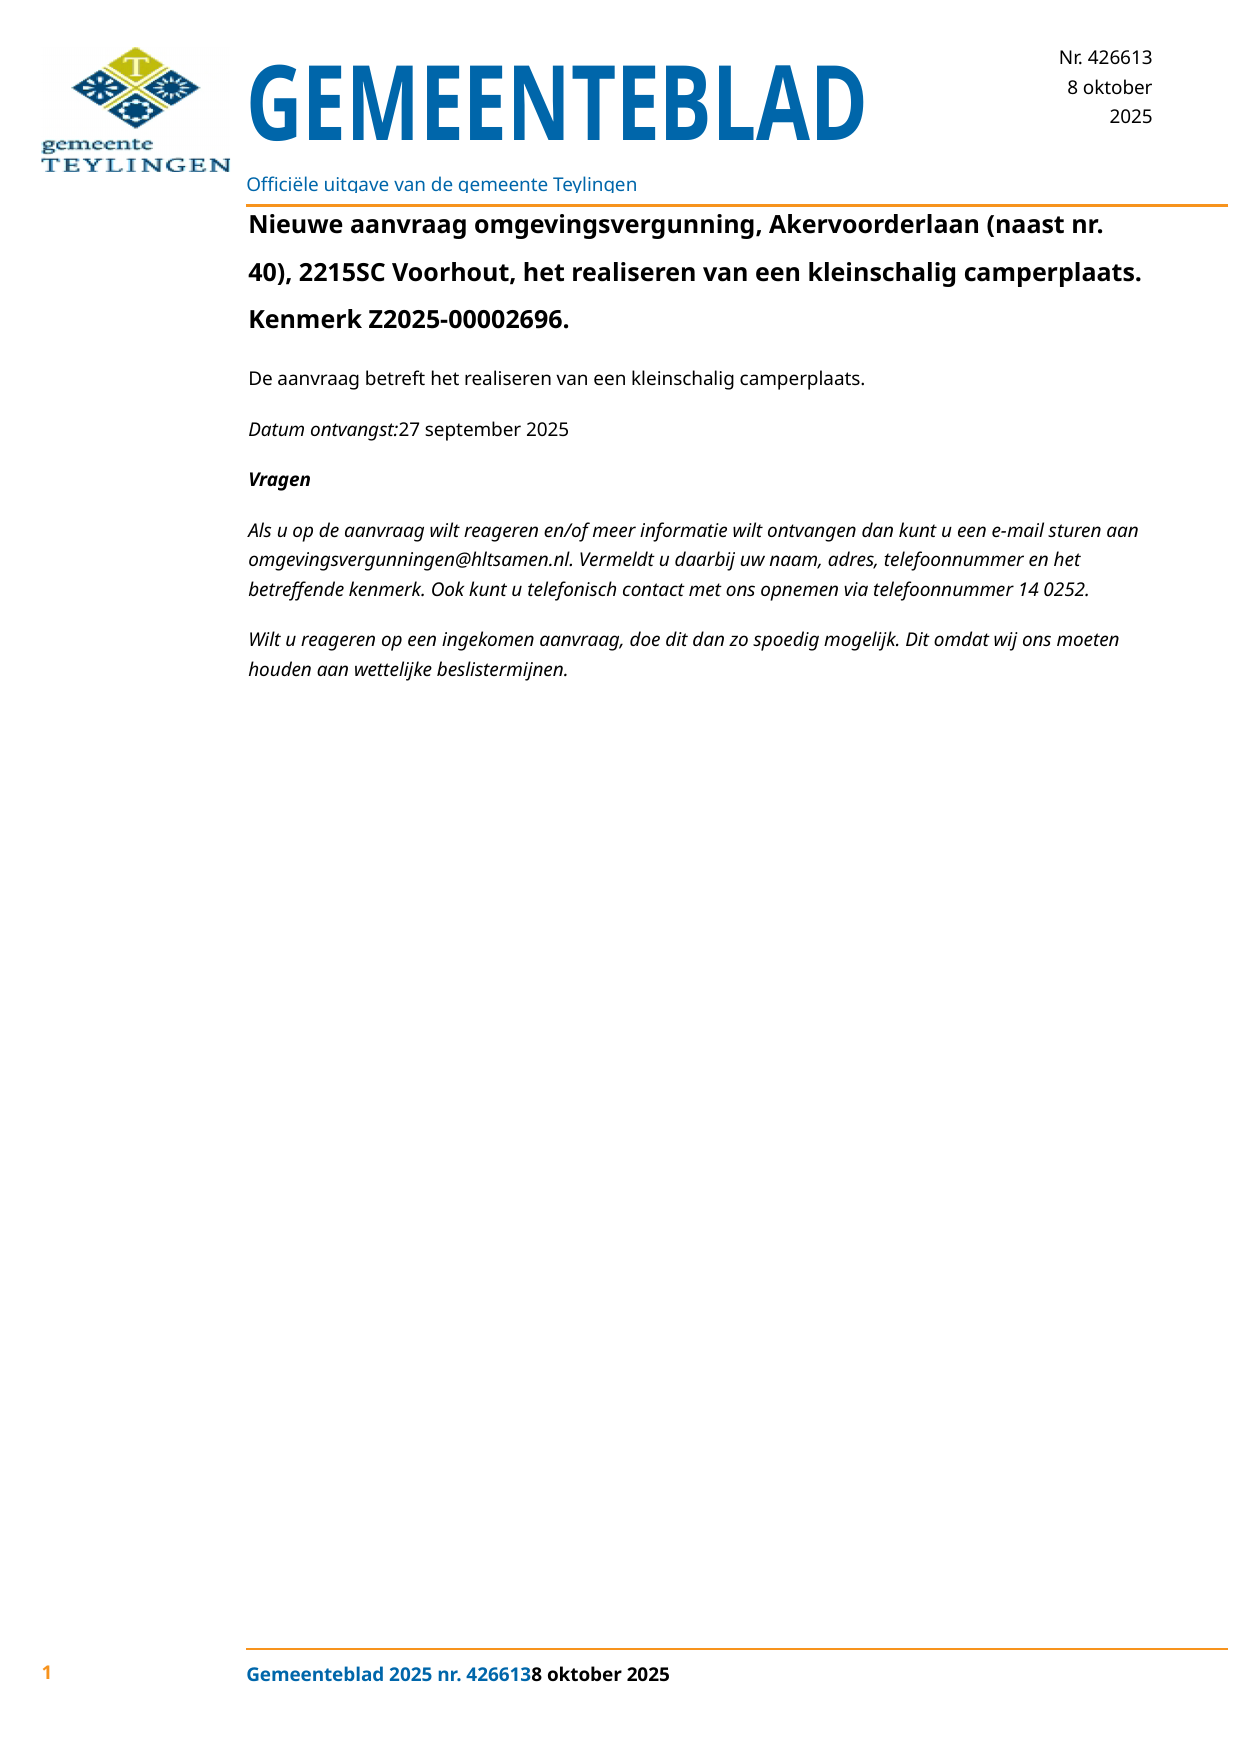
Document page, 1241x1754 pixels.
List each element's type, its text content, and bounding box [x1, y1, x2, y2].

text Wilt u reageren op een ingekomen aanvraag, doe dit dan zo spoedig mogelijk. Dit omdat wij ons moeten houden aan wettelijke beslistermijnen. [248, 626, 1152, 682]
text De aanvraag betreft het realiseren van een kleinschalig camperplaats. [248, 366, 1152, 391]
text Nieuwe aanvraag omgevingsvergunning, Akervoorderlaan (naast nr. 40), 2215SC Voorhout, het realiseren van een kleinschalig camperplaats. Kenmerk Z2025-00002696. [248, 207, 1152, 336]
picture [41, 47, 231, 172]
text Datum ontvangst:27 september 2025 [248, 416, 1152, 442]
text Als u op de aanvraag wilt reageren en/of meer informatie wilt ontvangen dan kunt u een e-mail sturen aan omgevingsvergunningen@hltsamen.nl. Vermeldt u daarbij uw naam, adres, telefoonnummer en het betreffende kenmerk. Ook kunt u telefonisch contact met ons opnemen via telefoonnummer 14 0252. [248, 517, 1152, 602]
text Vragen [248, 466, 1152, 492]
